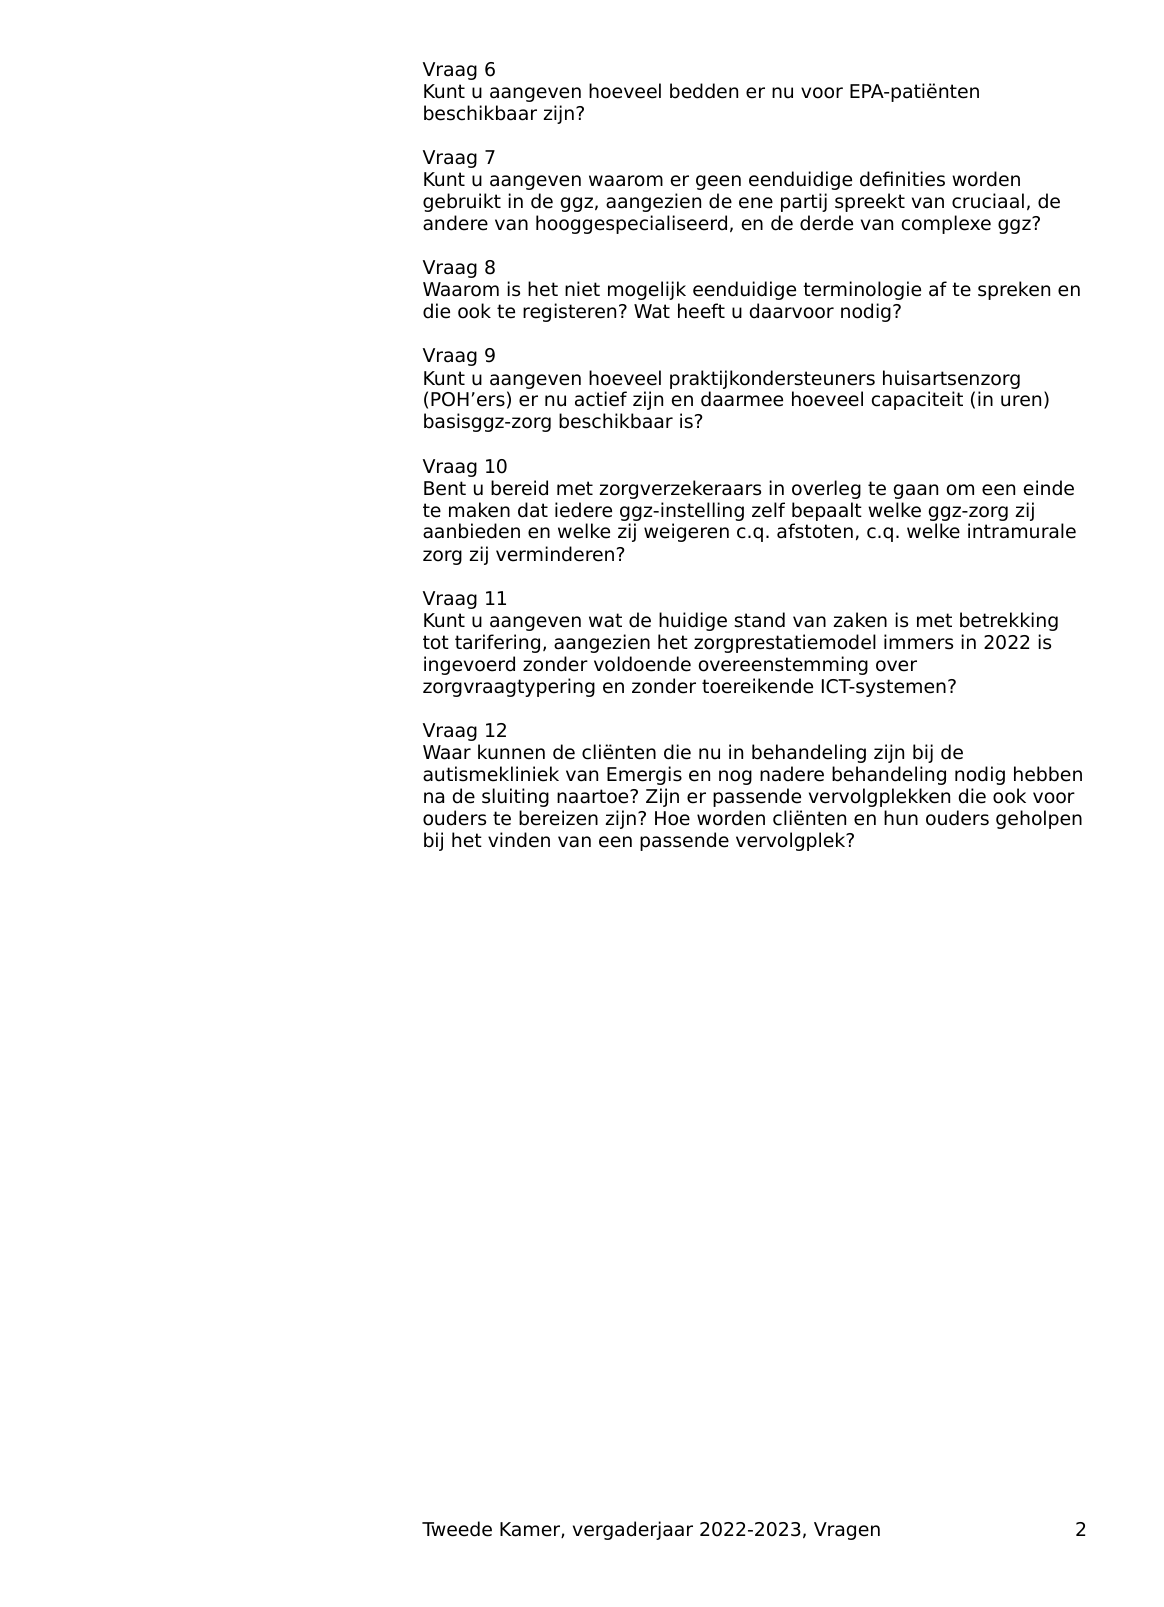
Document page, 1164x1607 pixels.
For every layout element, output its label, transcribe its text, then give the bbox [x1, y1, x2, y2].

text Vraag 12 [422, 720, 1087, 742]
text Waar kunnen de cliënten die nu in behandeling zijn bij de autismekliniek van Emergis en nog nadere behandeling nodig hebben na de sluiting naartoe? Zijn er passende vervolgplekken die ook voor ouders te bereizen zijn? Hoe worden cliënten en hun ouders geholpen bij het vinden van een passende vervolgplek? [422, 742, 1087, 852]
text Vraag 6 [422, 59, 1087, 81]
text Kunt u aangeven waarom er geen eenduidige definities worden gebruikt in de ggz, aangezien de ene partij spreekt van cruciaal, de andere van hooggespecialiseerd, en de derde van complexe ggz? [422, 169, 1087, 235]
text Waarom is het niet mogelijk eenduidige terminologie af te spreken en die ook te registeren? Wat heeft u daarvoor nodig? [422, 279, 1087, 323]
text Kunt u aangeven hoeveel praktijkondersteuners huisartsenzorg (POH’ers) er nu actief zijn en daarmee hoeveel capaciteit (in uren) basisggz-zorg beschikbaar is? [422, 367, 1087, 433]
text Kunt u aangeven wat de huidige stand van zaken is met betrekking tot tarifering, aangezien het zorgprestatiemodel immers in 2022 is ingevoerd zonder voldoende overeenstemming over zorgvraagtypering en zonder toereikende ICT-systemen? [422, 609, 1087, 697]
text Kunt u aangeven hoeveel bedden er nu voor EPA-patiënten beschikbaar zijn? [422, 81, 1087, 125]
text Vraag 8 [422, 257, 1087, 279]
text Vraag 11 [422, 588, 1087, 609]
text Bent u bereid met zorgverzekeraars in overleg te gaan om een einde te maken dat iedere ggz-instelling zelf bepaalt welke ggz-zorg zij aanbieden en welke zij weigeren c.q. afstoten, c.q. welke intramurale zorg zij verminderen? [422, 477, 1087, 565]
text Vraag 7 [422, 147, 1087, 169]
text Vraag 9 [422, 345, 1087, 367]
text Vraag 10 [422, 456, 1087, 477]
